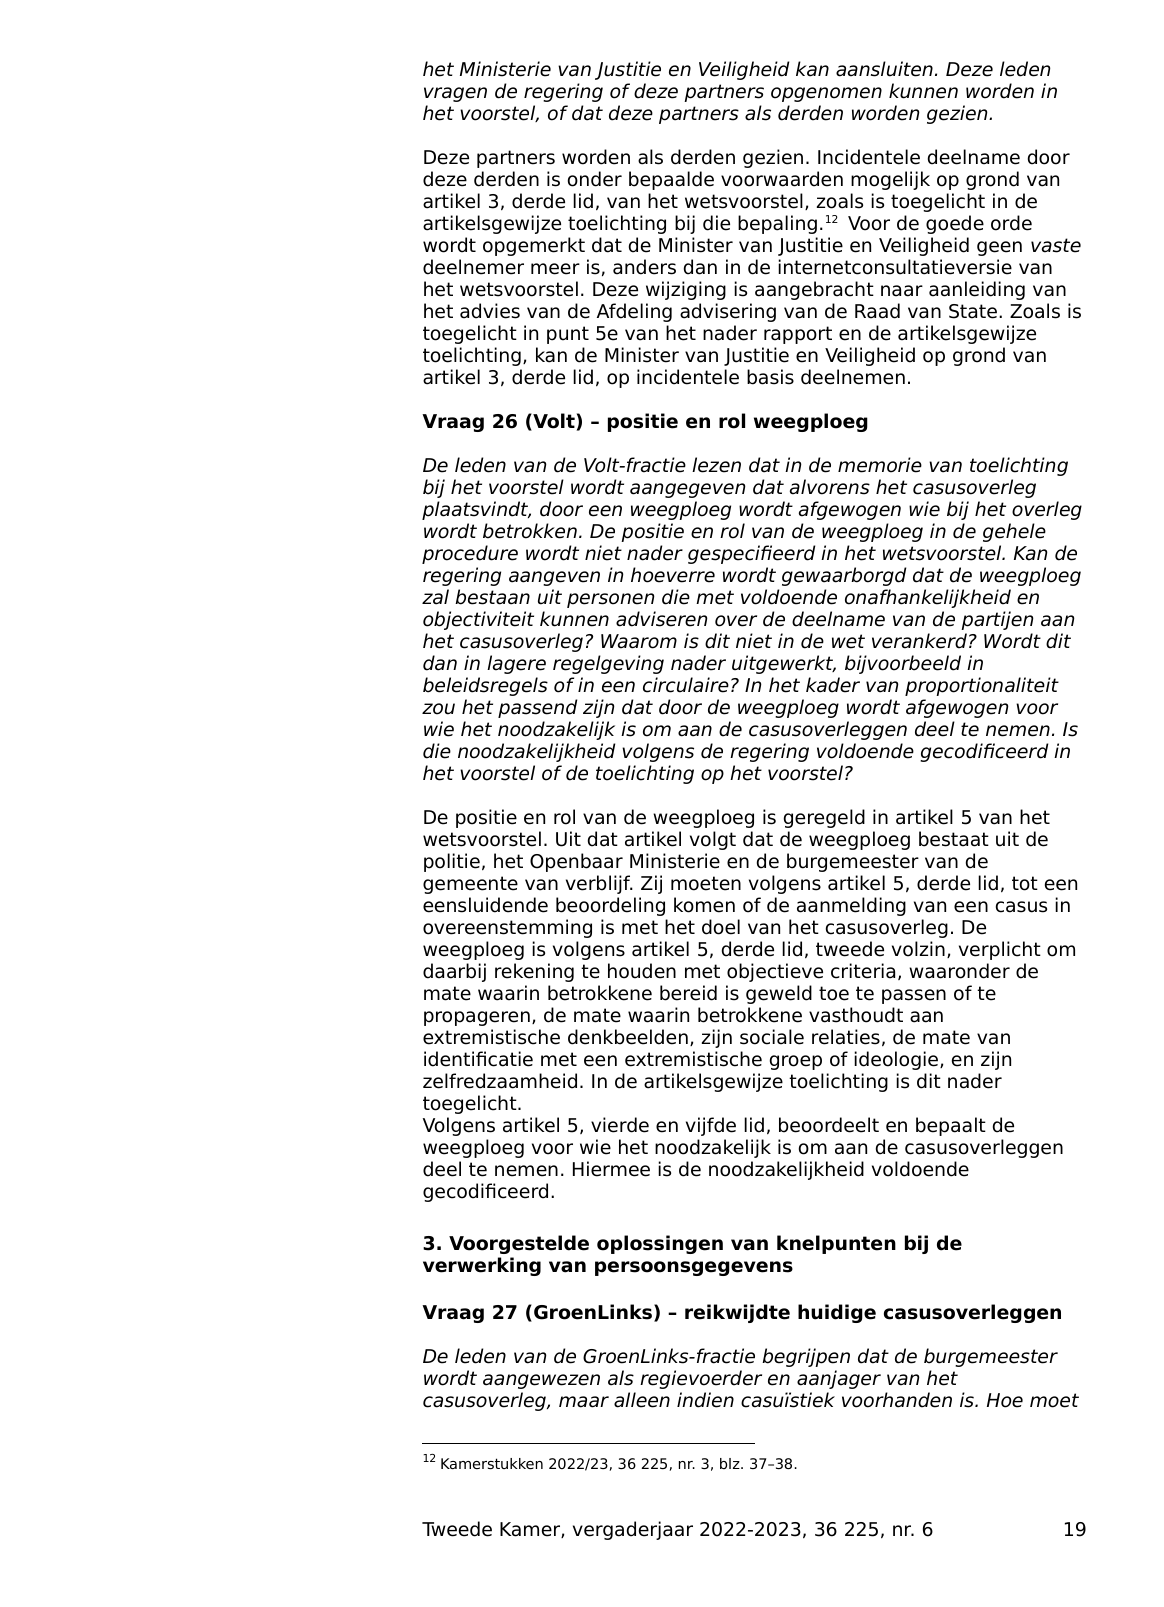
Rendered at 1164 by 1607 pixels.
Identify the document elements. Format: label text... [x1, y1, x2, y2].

text De positie en rol van de weegploeg is geregeld in artikel 5 van het wetsvoorstel. Uit dat artikel volgt dat de weegploeg bestaat uit de politie, het Openbaar Ministerie en de burgemeester van de gemeente van verblijf. Zij moeten volgens artikel 5, derde lid, tot een eensluidende beoordeling komen of de aanmelding van een casus in overeenstemming is met het doel van het casusoverleg. De weegploeg is volgens artikel 5, derde lid, tweede volzin, verplicht om daarbij rekening te houden met objectieve criteria, waaronder de mate waarin betrokkene bereid is geweld toe te passen of te propageren, de mate waarin betrokkene vasthoudt aan extremistische denkbeelden, zijn sociale relaties, de mate van identificatie met een extremistische groep of ideologie, en zijn zelfredzaamheid. In de artikelsgewijze toelichting is dit nader toegelicht. [422, 807, 1087, 1115]
subtitle Vraag 26 (Volt) – positie en rol weegploeg [422, 411, 1087, 433]
text Volgens artikel 5, vierde en vijfde lid, beoordeelt en bepaalt de weegploeg voor wie het noodzakelijk is om aan de casusoverleggen deel te nemen. Hiermee is de noodzakelijkheid voldoende gecodificeerd. [422, 1115, 1087, 1203]
text het Ministerie van Justitie en Veiligheid kan aansluiten. Deze leden vragen de regering of deze partners opgenomen kunnen worden in het voorstel, of dat deze partners als derden worden gezien. [422, 59, 1087, 125]
subtitle 3. Voorgestelde oplossingen van knelpunten bij de verwerking van persoonsgegevens [422, 1233, 1087, 1277]
text Kamerstukken 2022/23, 36 225, nr. 3, blz. 37–38. [422, 1452, 1087, 1474]
text Deze partners worden als derden gezien. Incidentele deelname door deze derden is onder bepaalde voorwaarden mogelijk op grond van artikel 3, derde lid, van het wetsvoorstel, zoals is toegelicht in de artikelsgewijze toelichting bij die bepaling. Voor de goede orde wordt opgemerkt dat de Minister van Justitie en Veiligheid geen vaste deelnemer meer is, anders dan in de internetconsultatieversie van het wetsvoorstel. Deze wijziging is aangebracht naar aanleiding van het advies van de Afdeling advisering van de Raad van State. Zoals is toegelicht in punt 5e van het nader rapport en de artikelsgewijze toelichting, kan de Minister van Justitie en Veiligheid op grond van artikel 3, derde lid, op incidentele basis deelnemen. [422, 147, 1087, 389]
text De leden van de Volt-fractie lezen dat in de memorie van toelichting bij het voorstel wordt aangegeven dat alvorens het casusoverleg plaatsvindt, door een weegploeg wordt afgewogen wie bij het overleg wordt betrokken. De positie en rol van de weegploeg in de gehele procedure wordt niet nader gespecifieerd in het wetsvoorstel. Kan de regering aangeven in hoeverre wordt gewaarborgd dat de weegploeg zal bestaan uit personen die met voldoende onafhankelijkheid en objectiviteit kunnen adviseren over de deelname van de partijen aan het casusoverleg? Waarom is dit niet in de wet verankerd? Wordt dit dan in lagere regelgeving nader uitgewerkt, bijvoorbeeld in beleidsregels of in een circulaire? In het kader van proportionaliteit zou het passend zijn dat door de weegploeg wordt afgewogen voor wie het noodzakelijk is om aan de casusoverleggen deel te nemen. Is die noodzakelijkheid volgens de regering voldoende gecodificeerd in het voorstel of de toelichting op het voorstel? [422, 455, 1087, 785]
text De leden van de GroenLinks-fractie begrijpen dat de burgemeester wordt aangewezen als regievoerder en aanjager van het casusoverleg, maar alleen indien casuïstiek voorhanden is. Hoe moet [422, 1346, 1087, 1412]
subtitle Vraag 27 (GroenLinks) – reikwijdte huidige casusoverleggen [422, 1302, 1087, 1324]
